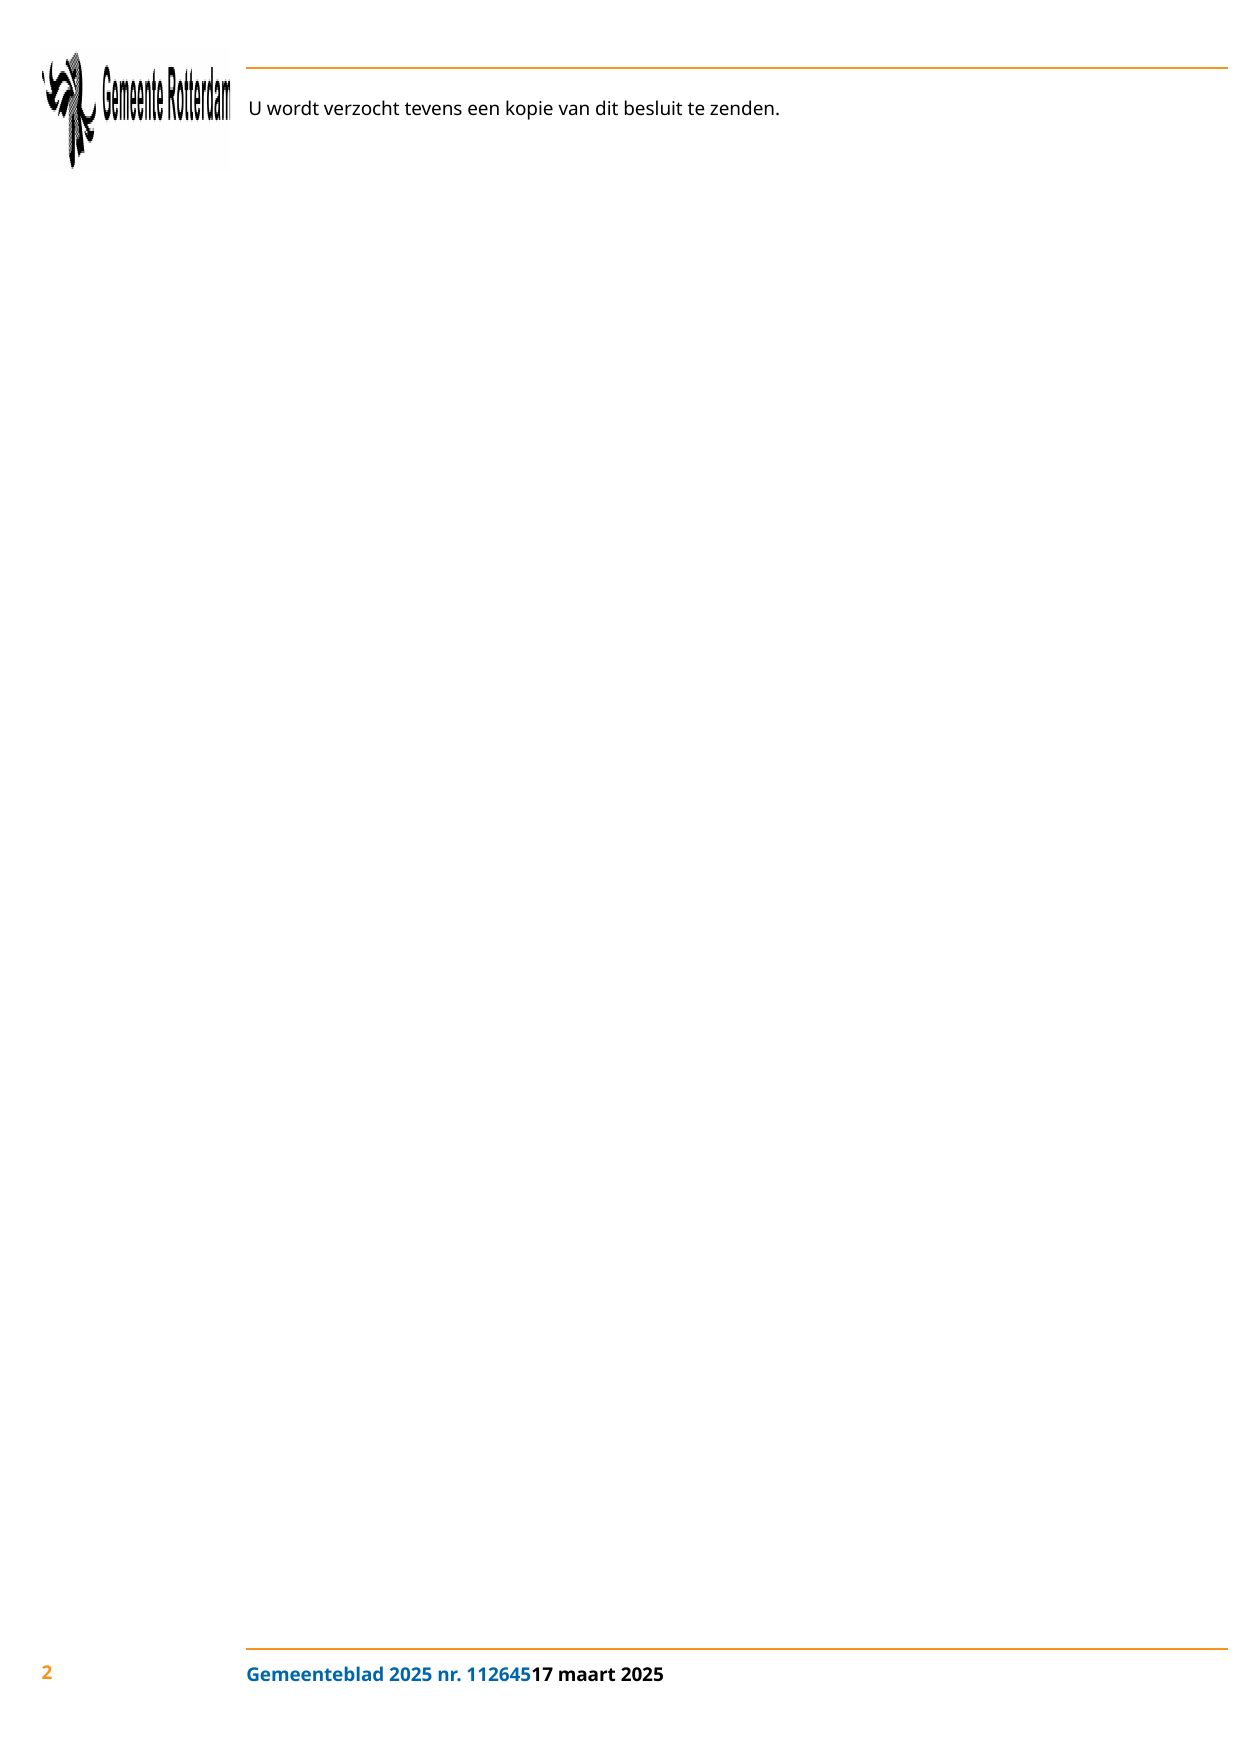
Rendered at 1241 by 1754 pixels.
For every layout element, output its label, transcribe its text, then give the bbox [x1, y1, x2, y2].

picture [41, 47, 231, 172]
text U wordt verzocht tevens een kopie van dit besluit te zenden. [248, 95, 1152, 121]
